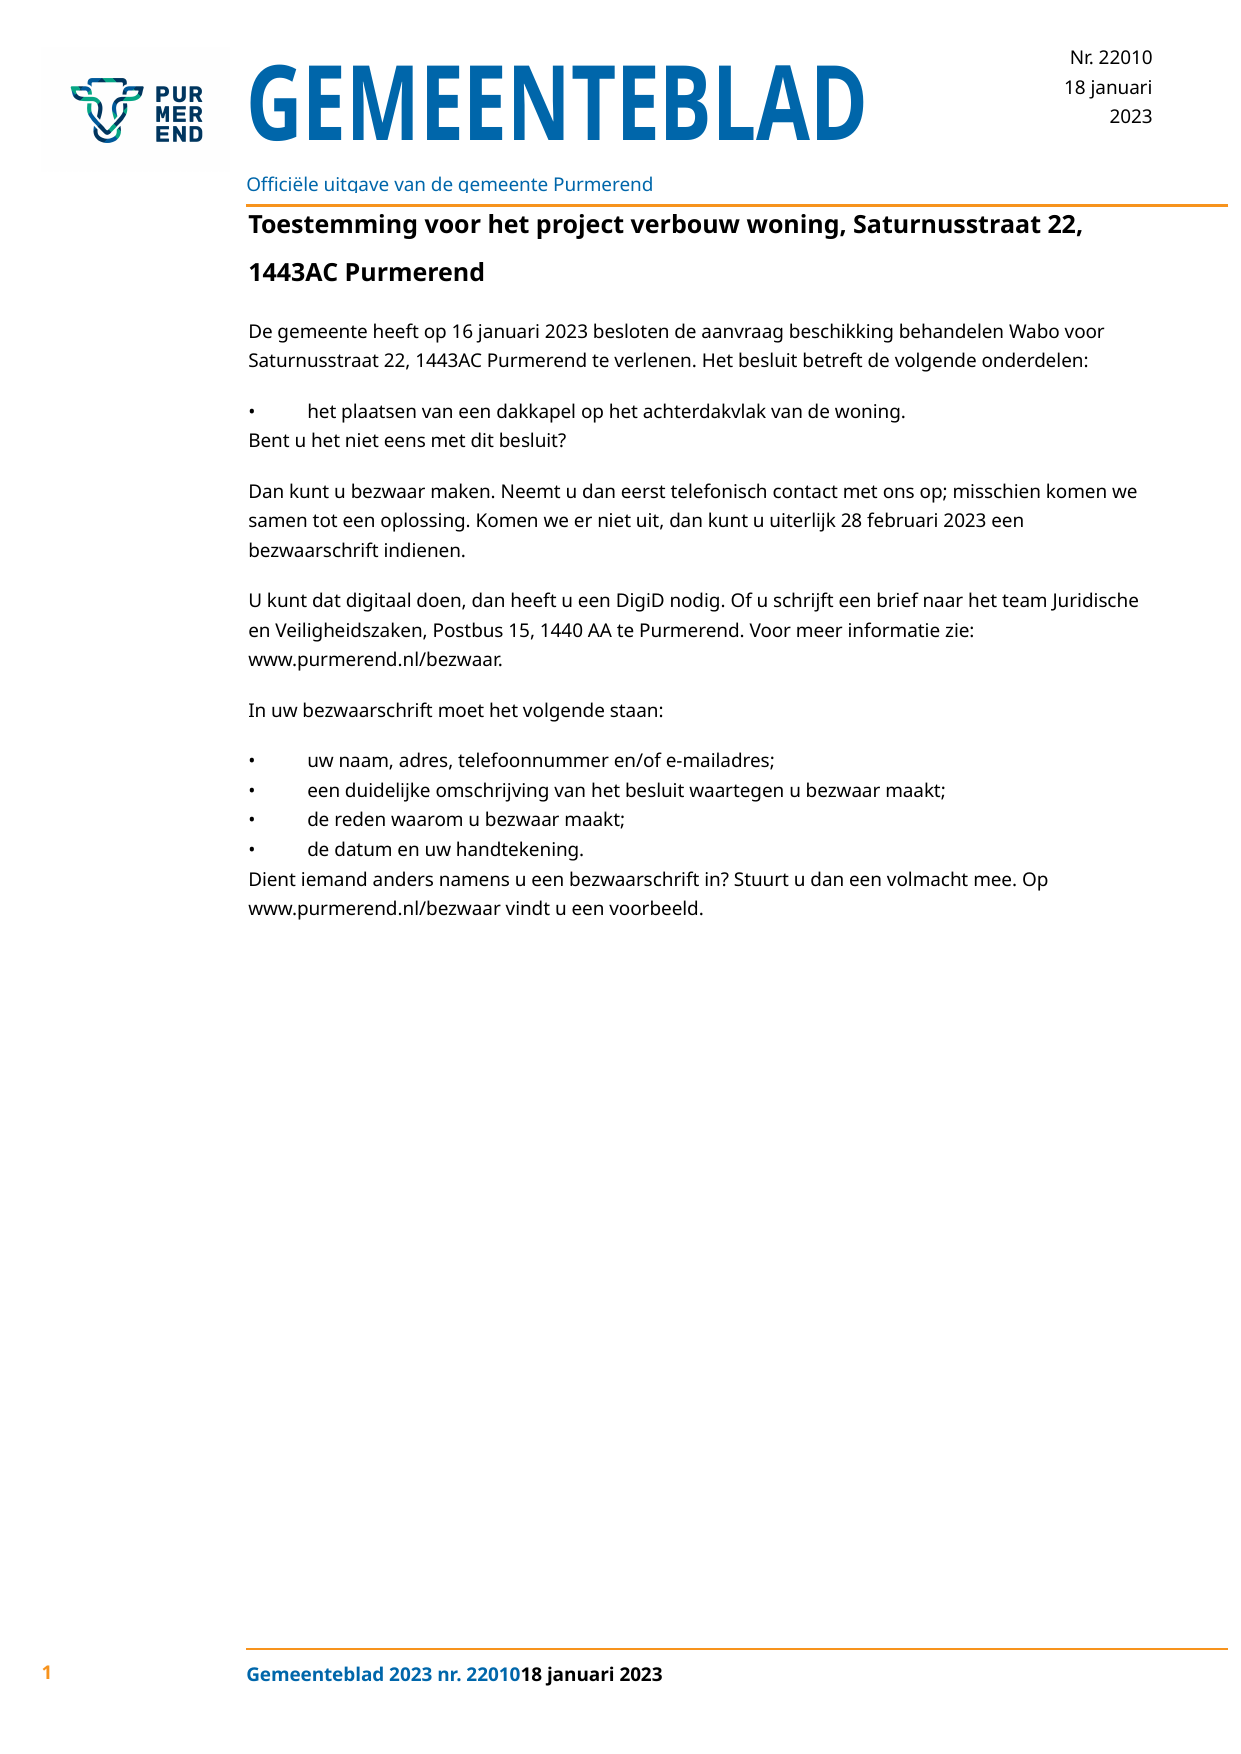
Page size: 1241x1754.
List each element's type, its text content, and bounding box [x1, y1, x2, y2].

list de reden waarom u bezwaar maakt; [248, 807, 1152, 832]
text Bent u het niet eens met dit besluit? [248, 427, 1152, 453]
list de datum en uw handtekening. [248, 836, 1152, 862]
text In uw bezwaarschrift moet het volgende staan: [248, 697, 1152, 723]
list het plaatsen van een dakkapel op het achterdakvlak van de woning. [248, 398, 1152, 424]
picture [41, 47, 231, 172]
text U kunt dat digitaal doen, dan heeft u een DigiD nodig. Of u schrijft een brief naar het team Juridische en Veiligheidszaken, Postbus 15, 1440 AA te Purmerend. Voor meer informatie zie: www.purmerend.nl/bezwaar. [248, 587, 1152, 672]
text De gemeente heeft op 16 januari 2023 besloten de aanvraag beschikking behandelen Wabo voor Saturnusstraat 22, 1443AC Purmerend te verlenen. Het besluit betreft de volgende onderdelen: [248, 318, 1152, 373]
text Dient iemand anders namens u een bezwaarschrift in? Stuurt u dan een volmacht mee. Op www.purmerend.nl/bezwaar vindt u een voorbeeld. [248, 866, 1152, 921]
list een duidelijke omschrijving van het besluit waartegen u bezwaar maakt; [248, 777, 1152, 803]
text Dan kunt u bezwaar maken. Neemt u dan eerst telefonisch contact met ons op; misschien komen we samen tot een oplossing. Komen we er niet uit, dan kunt u uiterlijk 28 februari 2023 een bezwaarschrift indienen. [248, 478, 1152, 563]
list uw naam, adres, telefoonnummer en/of e-mailadres; [248, 747, 1152, 773]
text Toestemming voor het project verbouw woning, Saturnusstraat 22, 1443AC Purmerend [248, 207, 1152, 288]
